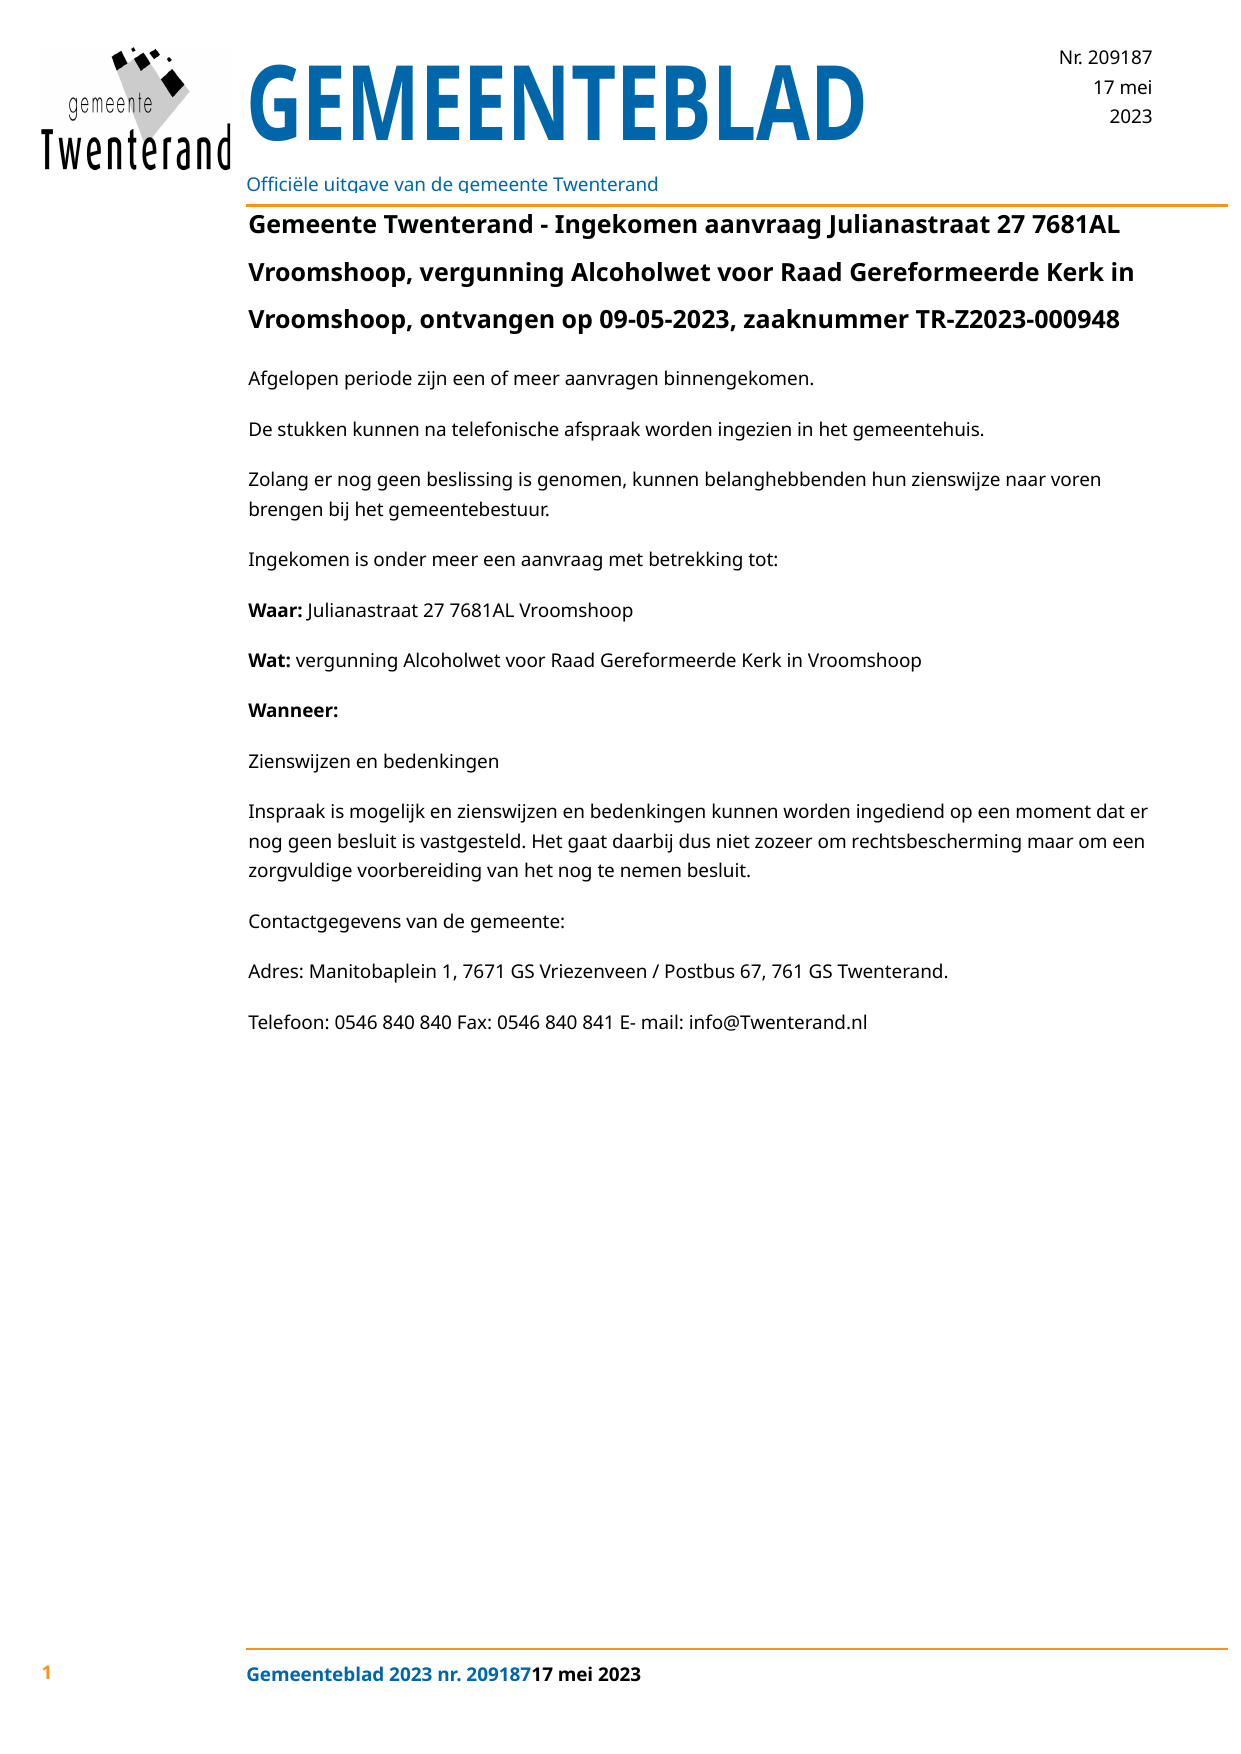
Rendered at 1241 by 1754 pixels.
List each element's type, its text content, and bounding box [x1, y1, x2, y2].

text Inspraak is mogelijk en zienswijzen en bedenkingen kunnen worden ingediend op een moment dat er nog geen besluit is vastgesteld. Het gaat daarbij dus niet zozeer om rechtsbescherming maar om een zorgvuldige voorbereiding van het nog te nemen besluit. [248, 798, 1152, 883]
text Contactgegevens van de gemeente: [248, 908, 1152, 934]
text De stukken kunnen na telefonische afspraak worden ingezien in het gemeentehuis. [248, 416, 1152, 442]
text Adres: Manitobaplein 1, 7671 GS Vriezenveen / Postbus 67, 761 GS Twenterand. [248, 958, 1152, 984]
text Telefoon: 0546 840 840 Fax: 0546 840 841 E- mail: info@Twenterand.nl [248, 1009, 1152, 1034]
picture [41, 47, 231, 172]
text Zienswijzen en bedenkingen [248, 748, 1152, 774]
text Waar: Julianastraat 27 7681AL Vroomshoop [248, 597, 1152, 622]
text Gemeente Twenterand - Ingekomen aanvraag Julianastraat 27 7681AL Vroomshoop, vergunning Alcoholwet voor Raad Gereformeerde Kerk in Vroomshoop, ontvangen op 09-05-2023, zaaknummer TR-Z2023-000948 [248, 207, 1152, 336]
text Wanneer: [248, 698, 1152, 723]
text Wat: vergunning Alcoholwet voor Raad Gereformeerde Kerk in Vroomshoop [248, 647, 1152, 673]
text Zolang er nog geen beslissing is genomen, kunnen belanghebbenden hun zienswijze naar voren brengen bij het gemeentebestuur. [248, 466, 1152, 522]
text Afgelopen periode zijn een of meer aanvragen binnengekomen. [248, 366, 1152, 391]
text Ingekomen is onder meer een aanvraag met betrekking tot: [248, 546, 1152, 572]
